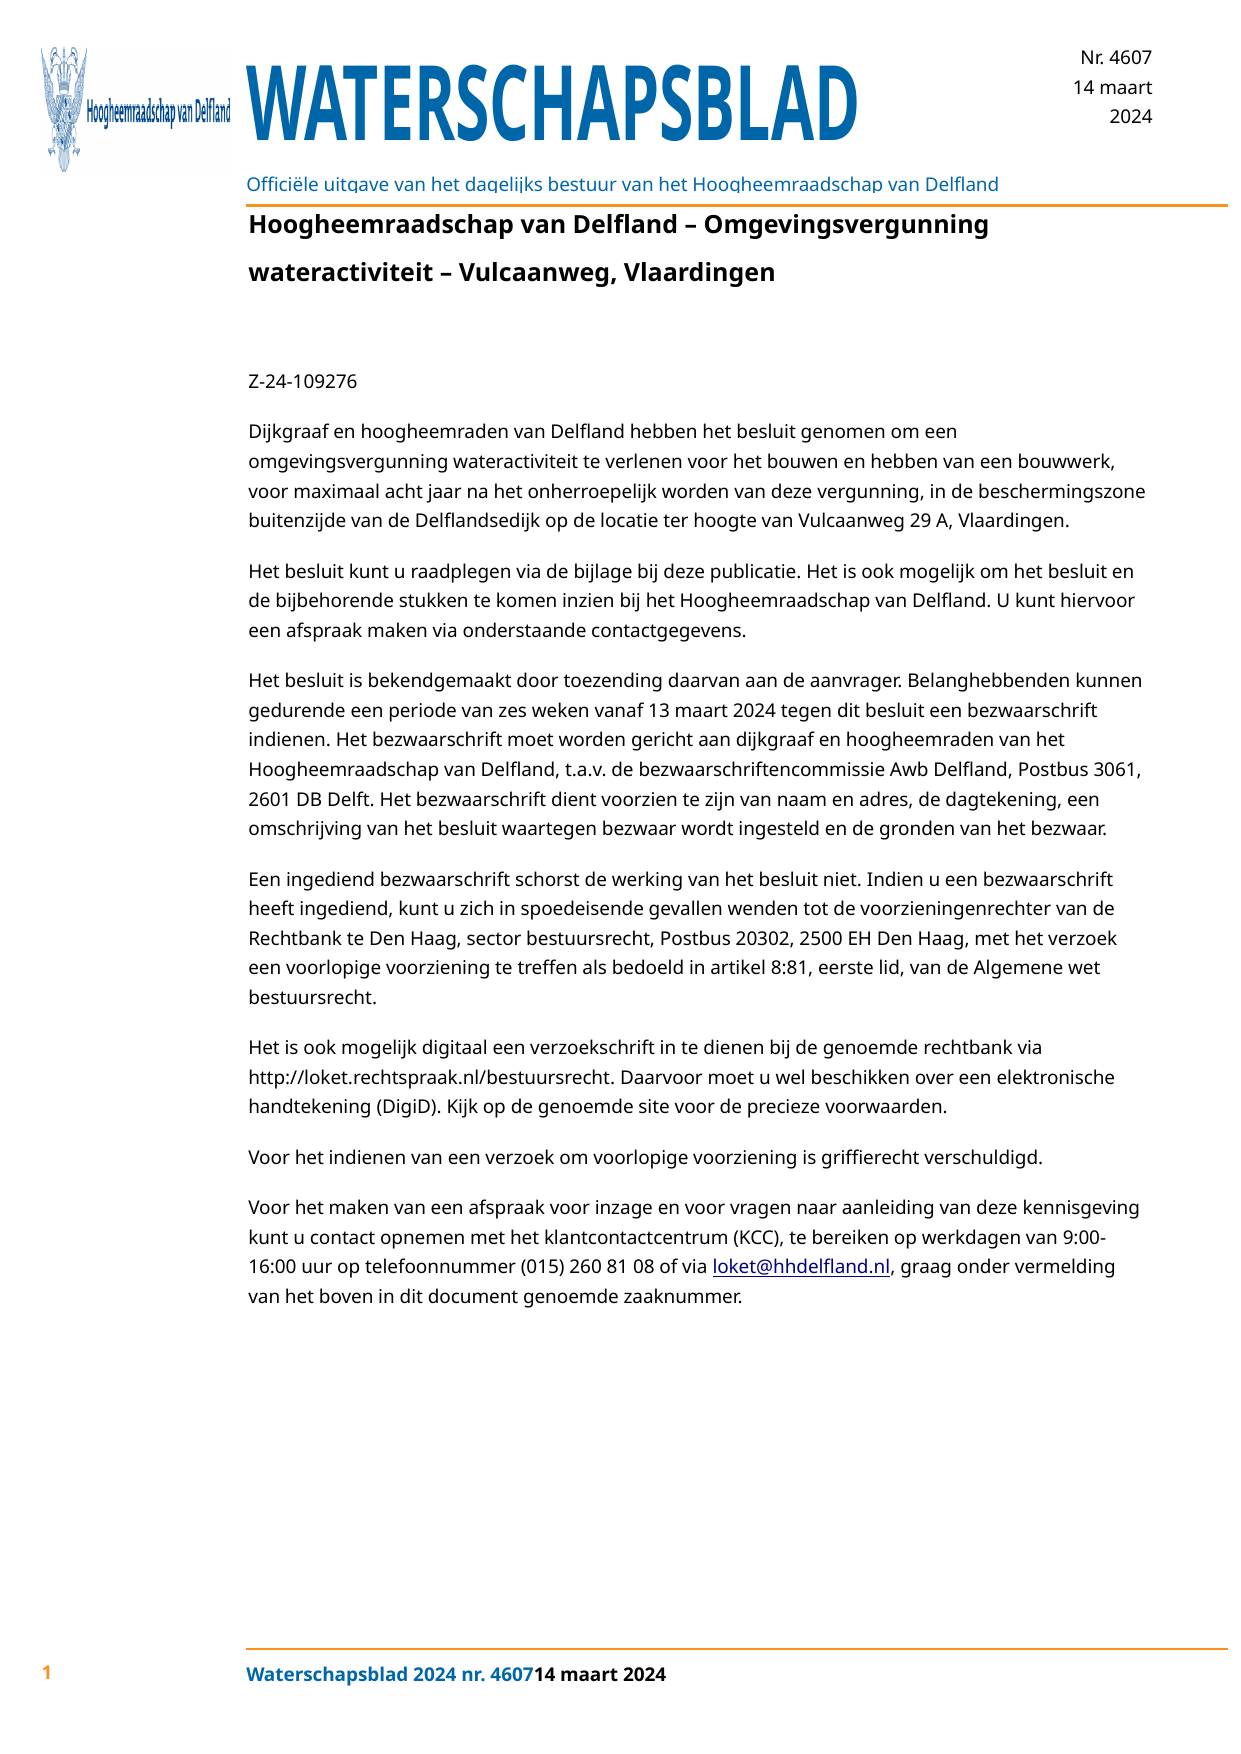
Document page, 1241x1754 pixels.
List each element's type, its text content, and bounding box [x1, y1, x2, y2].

text Het besluit is bekendgemaakt door toezending daarvan aan de aanvrager. Belanghebbenden kunnen gedurende een periode van zes weken vanaf 13 maart 2024 tegen dit besluit een bezwaarschrift indienen. Het bezwaarschrift moet worden gericht aan dijkgraaf en hoogheemraden van het Hoogheemraadschap van Delfland, t.a.v. de bezwaarschriftencommissie Awb Delfland, Postbus 3061, 2601 DB Delft. Het bezwaarschrift dient voorzien te zijn van naam en adres, de dagtekening, een omschrijving van het besluit waartegen bezwaar wordt ingesteld en de gronden van het bezwaar. [248, 667, 1152, 841]
text Dijkgraaf en hoogheemraden van Delfland hebben het besluit genomen om een omgevingsvergunning wateractiviteit te verlenen voor het bouwen en hebben van een bouwwerk, voor maximaal acht jaar na het onherroepelijk worden van deze vergunning, in de beschermingszone buitenzijde van de Delflandsedijk op de locatie ter hoogte van Vulcaanweg 29 A, Vlaardingen. [248, 419, 1152, 533]
text Het besluit kunt u raadplegen via de bijlage bij deze publicatie. Het is ook mogelijk om het besluit en de bijbehorende stukken te komen inzien bij het Hoogheemraadschap van Delfland. U kunt hiervoor een afspraak maken via onderstaande contactgegevens. [248, 558, 1152, 643]
text Voor het indienen van een verzoek om voorlopige voorziening is griffierecht verschuldigd. [248, 1144, 1152, 1170]
text Een ingediend bezwaarschrift schorst de werking van het besluit niet. Indien u een bezwaarschrift heeft ingediend, kunt u zich in spoedeisende gevallen wenden tot de voorzieningenrechter van de Rechtbank te Den Haag, sector bestuursrecht, Postbus 20302, 2500 EH Den Haag, met het verzoek een voorlopige voorziening te treffen als bedoeld in artikel 8:81, eerste lid, van de Algemene wet bestuursrecht. [248, 866, 1152, 1010]
picture [41, 47, 231, 172]
text Het is ook mogelijk digitaal een verzoekschrift in te dienen bij de genoemde rechtbank via http://loket.rechtspraak.nl/bestuursrecht. Daarvoor moet u wel beschikken over een elektronische handtekening (DigiD). Kijk op de genoemde site voor de precieze voorwaarden. [248, 1034, 1152, 1119]
text Voor het maken van een afspraak voor inzage en voor vragen naar aanleiding van deze kennisgeving kunt u contact opnemen met het klantcontactcentrum (KCC), te bereiken op werkdagen van 9:00-16:00 uur op telefoonnummer (015) 260 81 08 of via loket@hhdelfland.nl, graag onder vermelding van het boven in dit document genoemde zaaknummer. [248, 1194, 1152, 1309]
text Z-24-109276 [248, 368, 1152, 394]
text Hoogheemraadschap van Delfland – Omgevingsvergunning wateractiviteit – Vulcaanweg, Vlaardingen [248, 207, 1152, 288]
